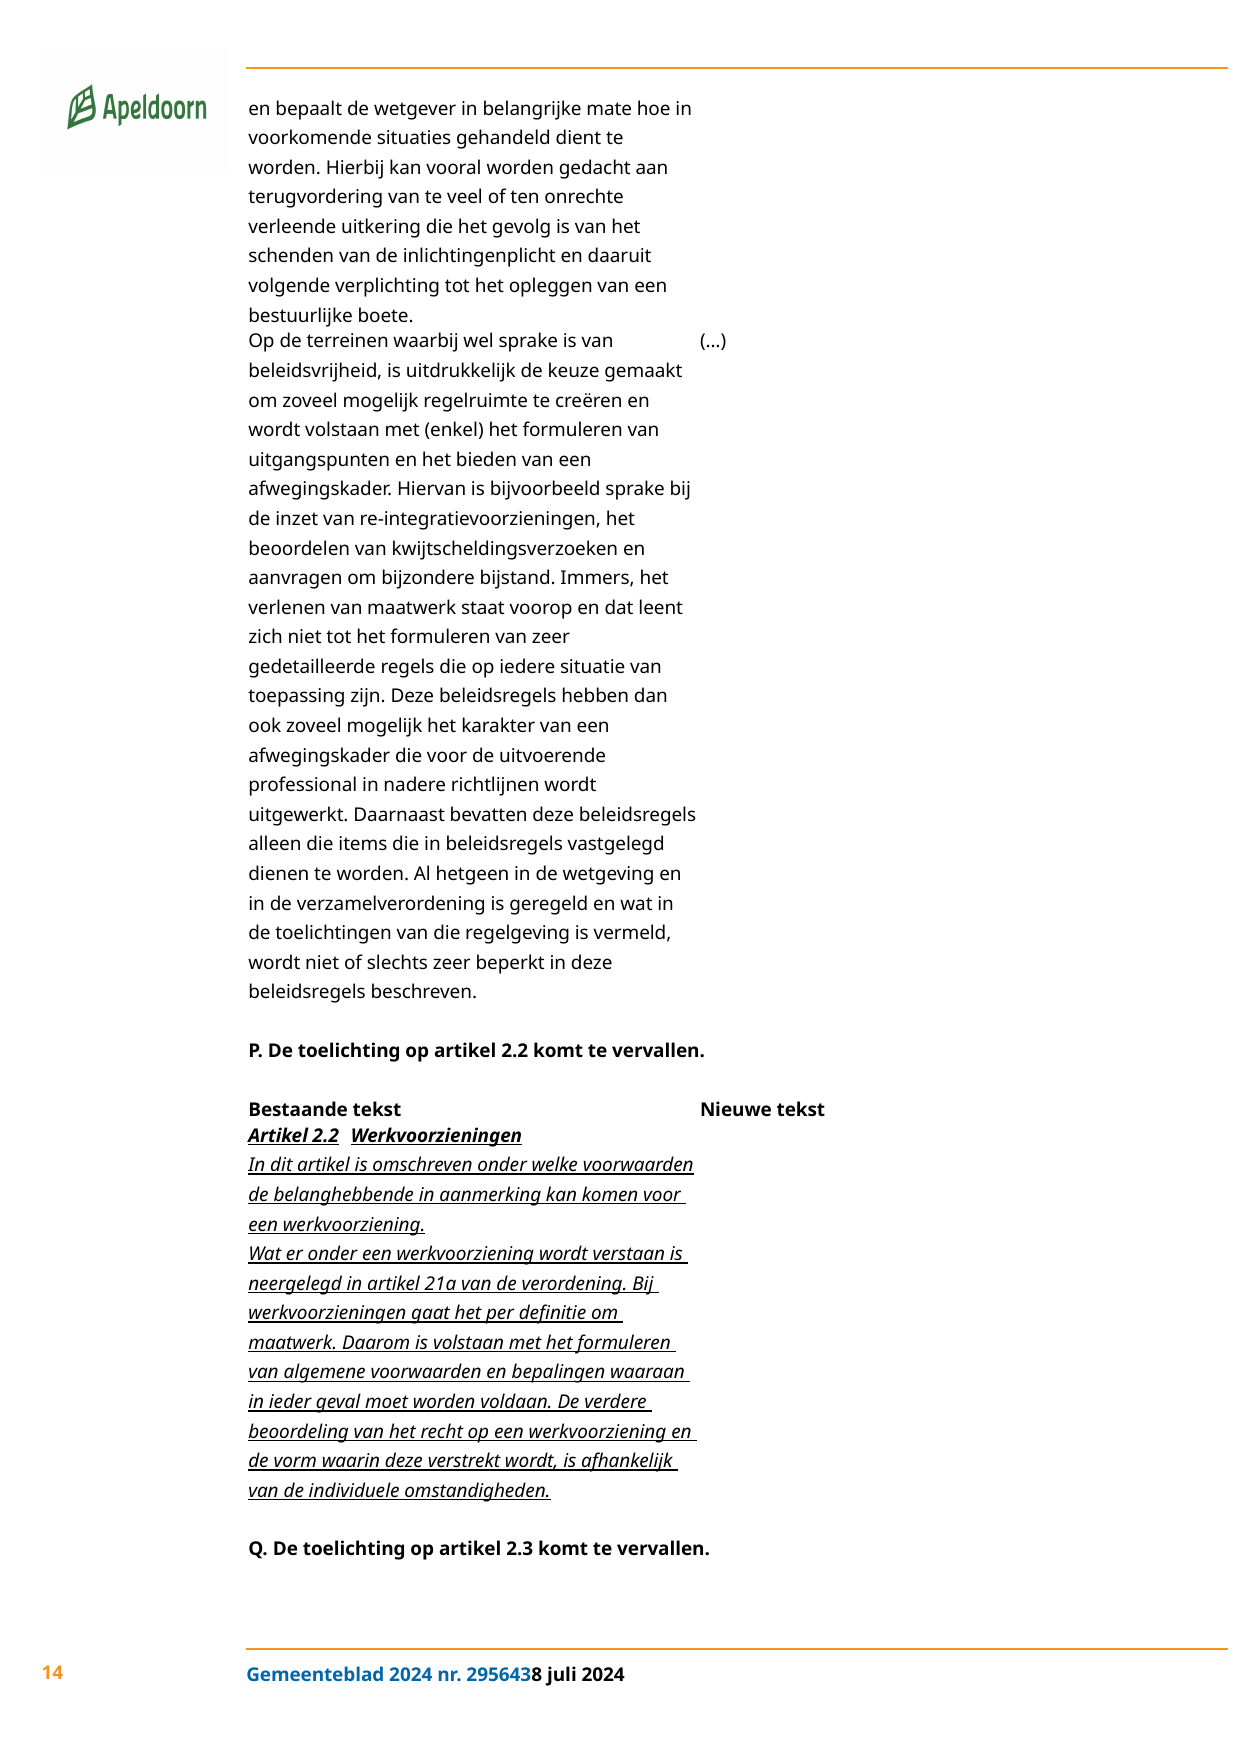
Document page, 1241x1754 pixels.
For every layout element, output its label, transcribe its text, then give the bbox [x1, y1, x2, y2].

table_cell en bepaalt de wetgever in belangrijke mate hoe in voorkomende situaties gehandeld dient te worden. Hierbij kan vooral worden gedacht aan terugvordering van te veel of ten onrechte verleende uitkering die het gevolg is van het schenden van de inlichtingenplicht en daaruit volgende verplichting tot het opleggen van een bestuurlijke boete. [248, 95, 700, 328]
table_cell [700, 95, 1152, 328]
table_cell (…) [700, 328, 1152, 1004]
table_cell [700, 1122, 1152, 1503]
text Q. De toelichting op artikel 2.3 komt te vervallen. [248, 1536, 1152, 1561]
table_header Bestaande tekst [248, 1096, 700, 1122]
table_header Nieuwe tekst [700, 1096, 1152, 1122]
table_cell Artikel 2.2 Werkvoorzieningen In dit artikel is omschreven onder welke voorwaarden de belanghebbende in aanmerking kan komen voor een werkvoorziening. Wat er onder een werkvoorziening wordt verstaan is neergelegd in artikel 21a van de verordening. Bij werkvoorzieningen gaat het per definitie om maatwerk. Daarom is volstaan met het formuleren van algemene voorwaarden en bepalingen waaraan in ieder geval moet worden voldaan. De verdere beoordeling van het recht op een werkvoorziening en de vorm waarin deze verstrekt wordt, is afhankelijk van de individuele omstandigheden. [248, 1122, 700, 1503]
table_cell Op de terreinen waarbij wel sprake is van beleidsvrijheid, is uitdrukkelijk de keuze gemaakt om zoveel mogelijk regelruimte te creëren en wordt volstaan met (enkel) het formuleren van uitgangspunten en het bieden van een afwegingskader. Hiervan is bijvoorbeeld sprake bij de inzet van re-integratievoorzieningen, het beoordelen van kwijtscheldingsverzoeken en aanvragen om bijzondere bijstand. Immers, het verlenen van maatwerk staat voorop en dat leent zich niet tot het formuleren van zeer gedetailleerde regels die op iedere situatie van toepassing zijn. Deze beleidsregels hebben dan ook zoveel mogelijk het karakter van een afwegingskader die voor de uitvoerende professional in nadere richtlijnen wordt uitgewerkt. Daarnaast bevatten deze beleidsregels alleen die items die in beleidsregels vastgelegd dienen te worden. Al hetgeen in de wetgeving en in de verzamelverordening is geregeld en wat in de toelichtingen van die regelgeving is vermeld, wordt niet of slechts zeer beperkt in deze beleidsregels beschreven. [248, 328, 700, 1004]
picture [41, 47, 231, 172]
text P. De toelichting op artikel 2.2 komt te vervallen. [248, 1037, 1152, 1063]
